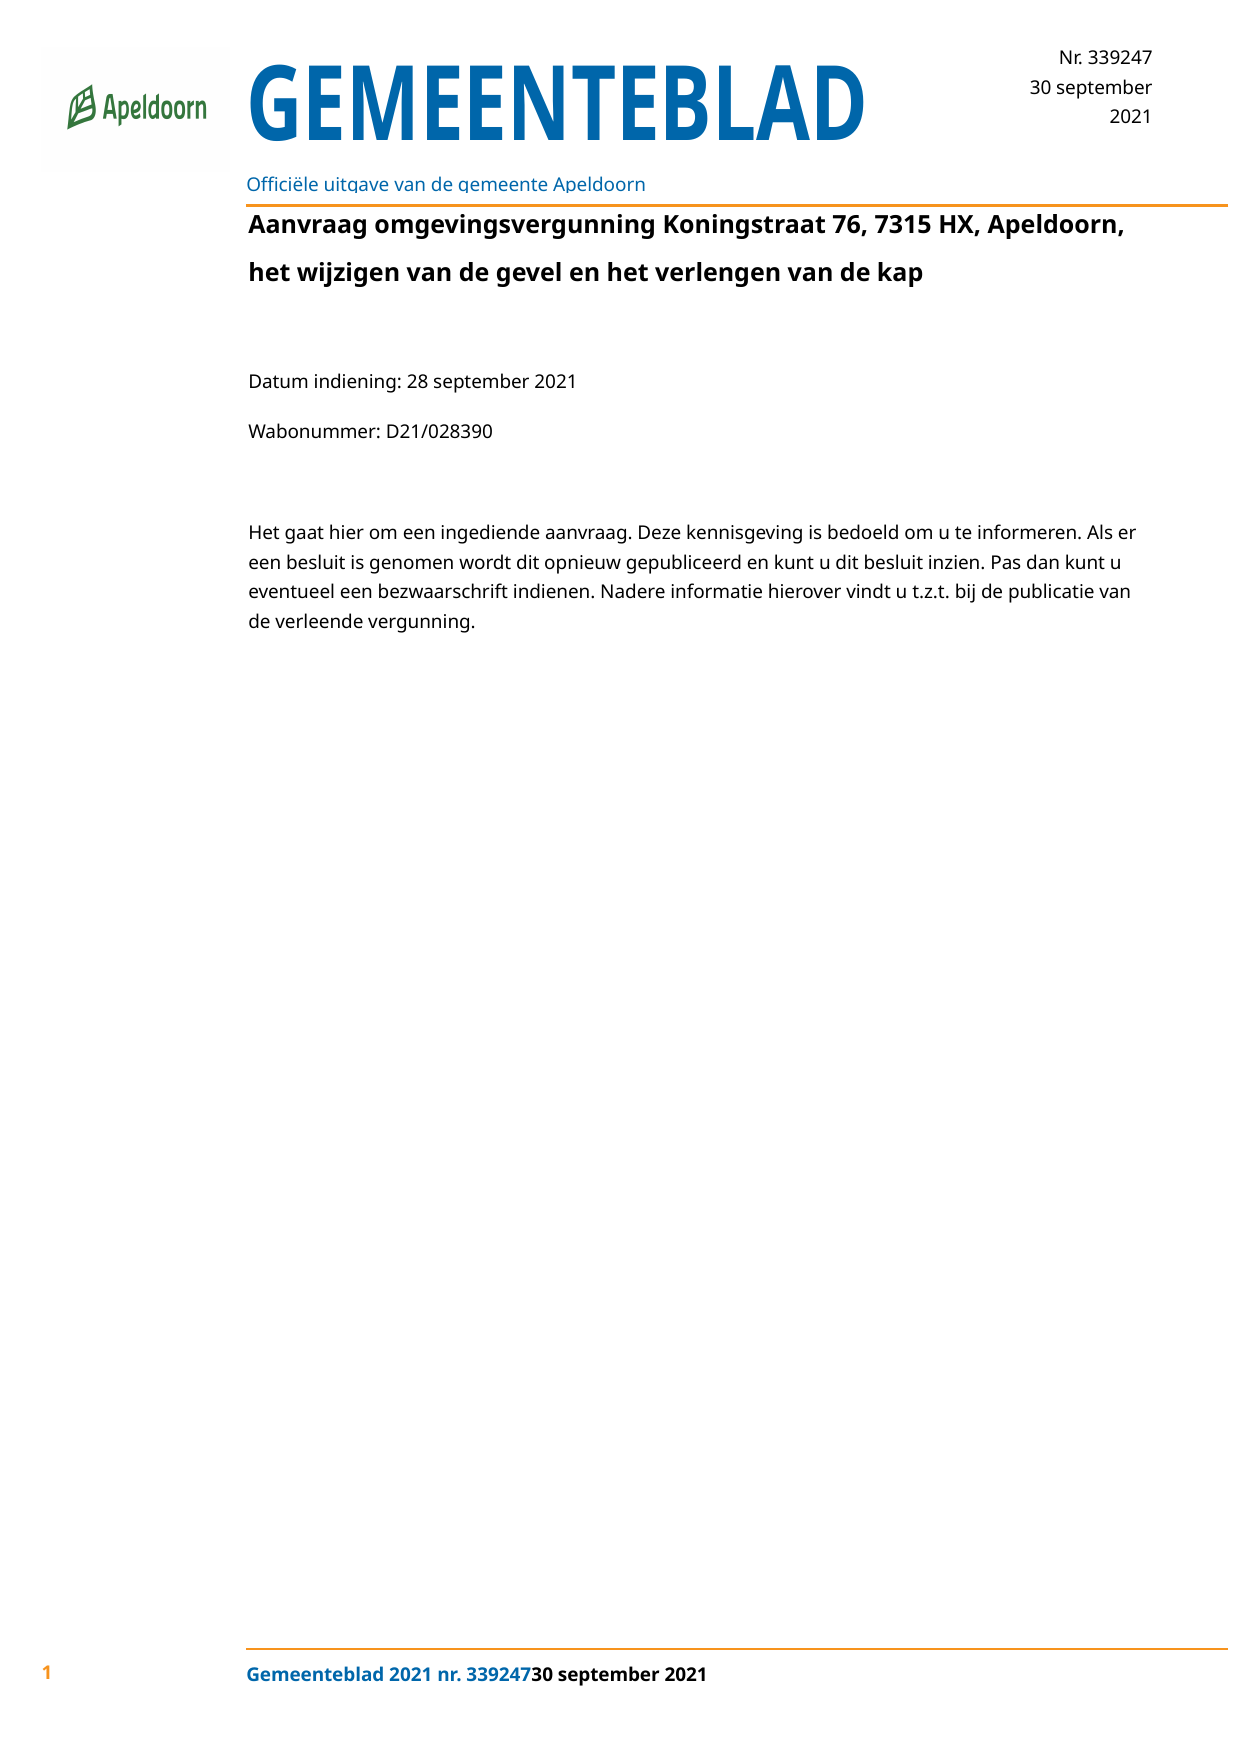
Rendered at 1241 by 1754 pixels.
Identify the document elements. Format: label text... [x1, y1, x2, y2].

text Datum indiening: 28 september 2021 [248, 368, 1152, 394]
text Wabonummer: D21/028390 [248, 419, 1152, 444]
picture [41, 47, 231, 172]
text Aanvraag omgevingsvergunning Koningstraat 76, 7315 HX, Apeldoorn, het wijzigen van de gevel en het verlengen van de kap [248, 207, 1152, 288]
text Het gaat hier om een ingediende aanvraag. Deze kennisgeving is bedoeld om u te informeren. Als er een besluit is genomen wordt dit opnieuw gepubliceerd en kunt u dit besluit inzien. Pas dan kunt u eventueel een bezwaarschrift indienen. Nadere informatie hierover vindt u t.z.t. bij de publicatie van de verleende vergunning. [248, 519, 1152, 634]
